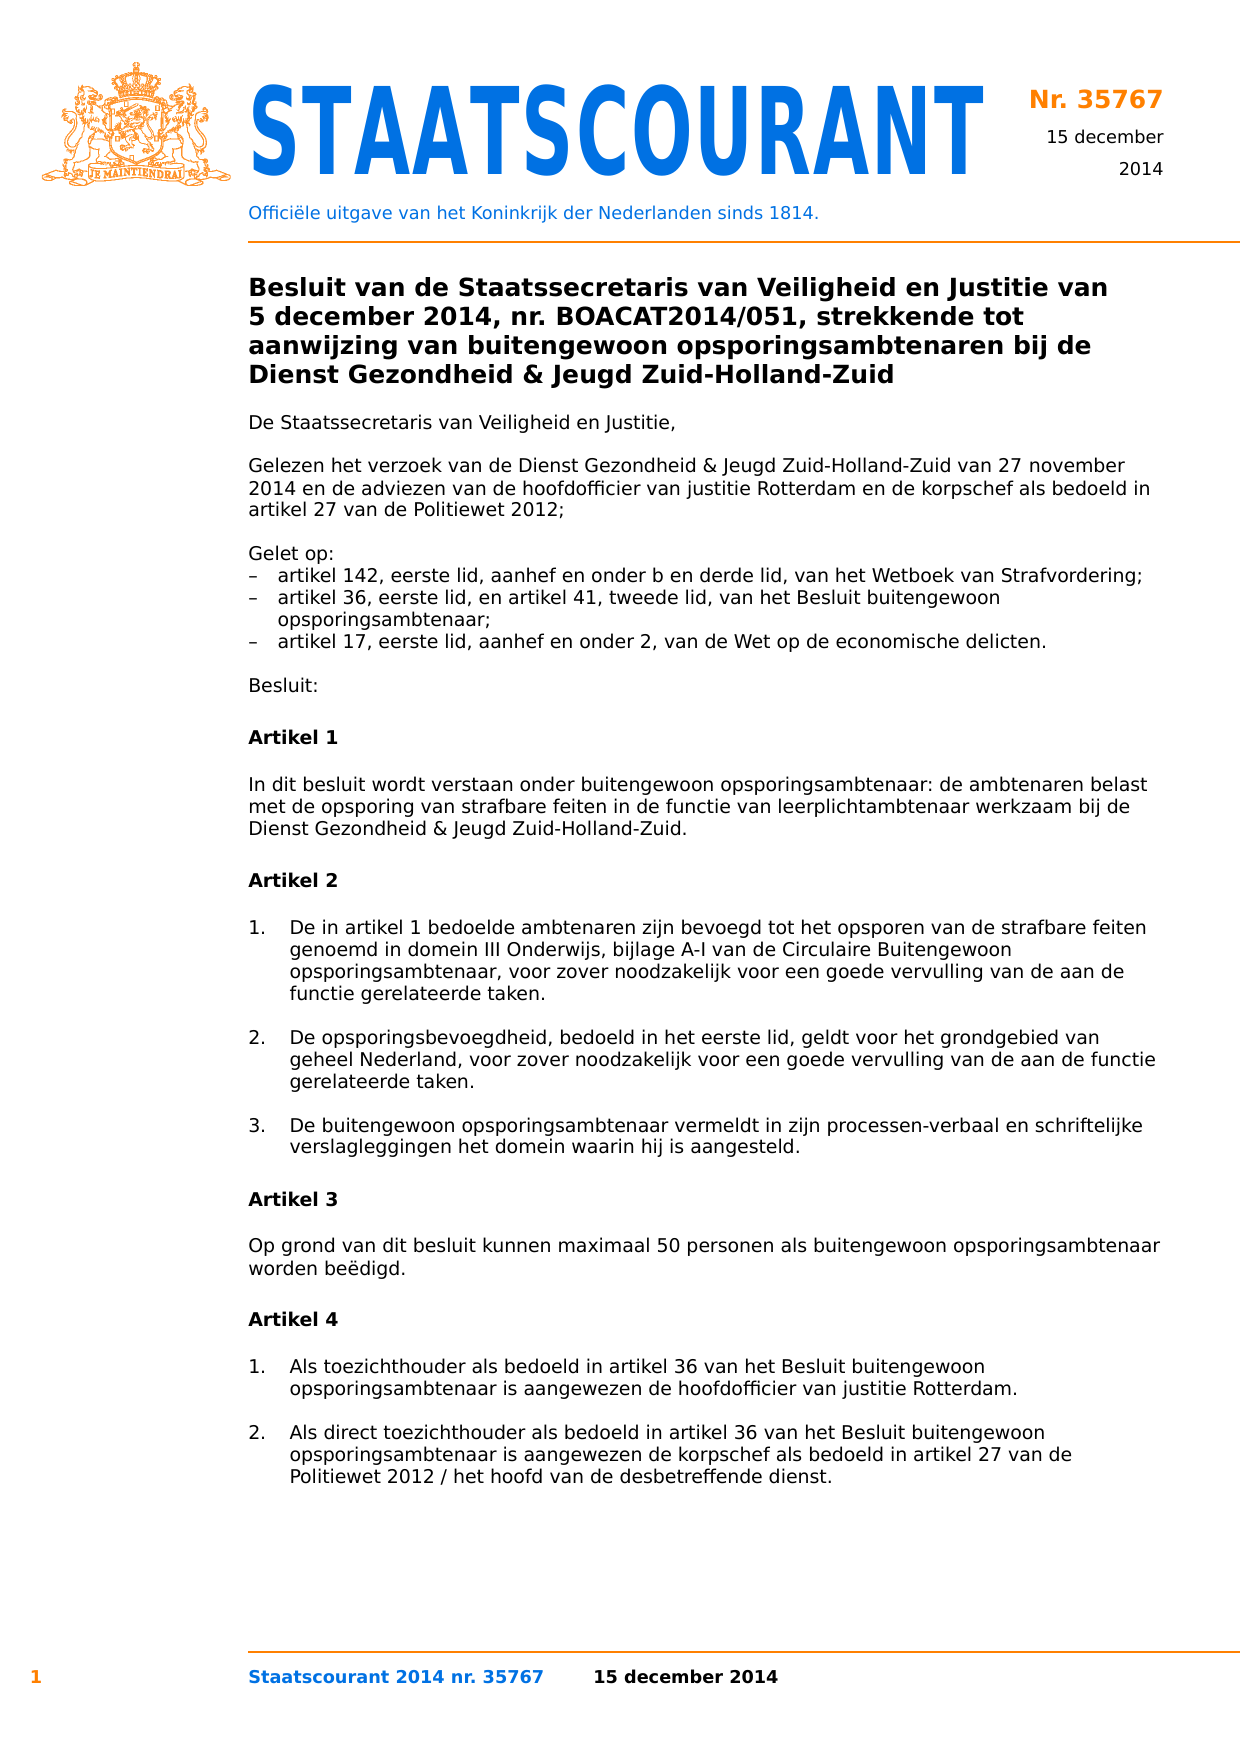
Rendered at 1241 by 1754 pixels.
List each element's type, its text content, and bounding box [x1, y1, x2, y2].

text De Staatssecretaris van Veiligheid en Justitie, [248, 412, 1163, 433]
text – artikel 36, eerste lid, en artikel 41, tweede lid, van het Besluit buitengewoon opsporingsambtenaar; [248, 587, 1163, 631]
text 3. De buitengewoon opsporingsambtenaar vermeldt in zijn processen-verbaal en schriftelijke verslagleggingen het domein waarin hij is aangesteld. [248, 1114, 1163, 1158]
table_cell 15 december [998, 121, 1240, 153]
picture [41, 62, 231, 186]
subtitle Artikel 4 [248, 1309, 1163, 1331]
table_cell Officiële uitgave van het Koninkrijk der Nederlanden sinds 1814. [248, 203, 1240, 241]
text – artikel 142, eerste lid, aanhef en onder b en derde lid, van het Wetboek van Strafvordering; [248, 565, 1163, 587]
subtitle Artikel 1 [248, 727, 1163, 749]
subtitle Artikel 2 [248, 870, 1163, 892]
text Gelet op: [248, 543, 1163, 565]
table_header Nr. 35767 [998, 62, 1240, 121]
subtitle Artikel 3 [248, 1188, 1163, 1210]
text Op grond van dit besluit kunnen maximaal 50 personen als buitengewoon opsporingsambtenaar worden beëdigd. [248, 1235, 1163, 1279]
table_cell 2014 [998, 153, 1240, 203]
text 2. Als direct toezichthouder als bedoeld in artikel 36 van het Besluit buitengewoon opsporingsambtenaar is aangewezen de korpschef als bedoeld in artikel 27 van de Politiewet 2012 / het hoofd van de desbetreffende dienst. [248, 1422, 1163, 1488]
text Gelezen het verzoek van de Dienst Gezondheid & Jeugd Zuid-Holland-Zuid van 27 november 2014 en de adviezen van de hoofdofficier van justitie Rotterdam en de korpschef als bedoeld in artikel 27 van de Politiewet 2012; [248, 455, 1163, 521]
text 1. De in artikel 1 bedoelde ambtenaren zijn bevoegd tot het opsporen van de strafbare feiten genoemd in domein III Onderwijs, bijlage A-I van de Circulaire Buitengewoon opsporingsambtenaar, voor zover noodzakelijk voor een goede vervulling van de aan de functie gerelateerde taken. [248, 917, 1163, 1005]
text – artikel 17, eerste lid, aanhef en onder 2, van de Wet op de economische delicten. [248, 631, 1163, 653]
text 1. Als toezichthouder als bedoeld in artikel 36 van het Besluit buitengewoon opsporingsambtenaar is aangewezen de hoofdofficier van justitie Rotterdam. [248, 1356, 1163, 1400]
text In dit besluit wordt verstaan onder buitengewoon opsporingsambtenaar: de ambtenaren belast met de opsporing van strafbare feiten in de functie van leerplichtambtenaar werkzaam bij de Dienst Gezondheid & Jeugd Zuid-Holland-Zuid. [248, 774, 1163, 840]
text 2. De opsporingsbevoegdheid, bedoeld in het eerste lid, geldt voor het grondgebied van geheel Nederland, voor zover noodzakelijk voor een goede vervulling van de aan de functie gerelateerde taken. [248, 1027, 1163, 1093]
text Besluit: [248, 675, 1163, 697]
table_header [25, 62, 248, 241]
table_header STAATSCOURANT [248, 62, 998, 203]
subtitle Besluit van de Staatssecretaris van Veiligheid en Justitie van 5 december 2014, nr. BOACAT2014/051, strekkende tot aanwijzing van buitengewoon opsporingsambtenaren bij de Dienst Gezondheid & Jeugd Zuid-Holland-Zuid [248, 273, 1163, 390]
